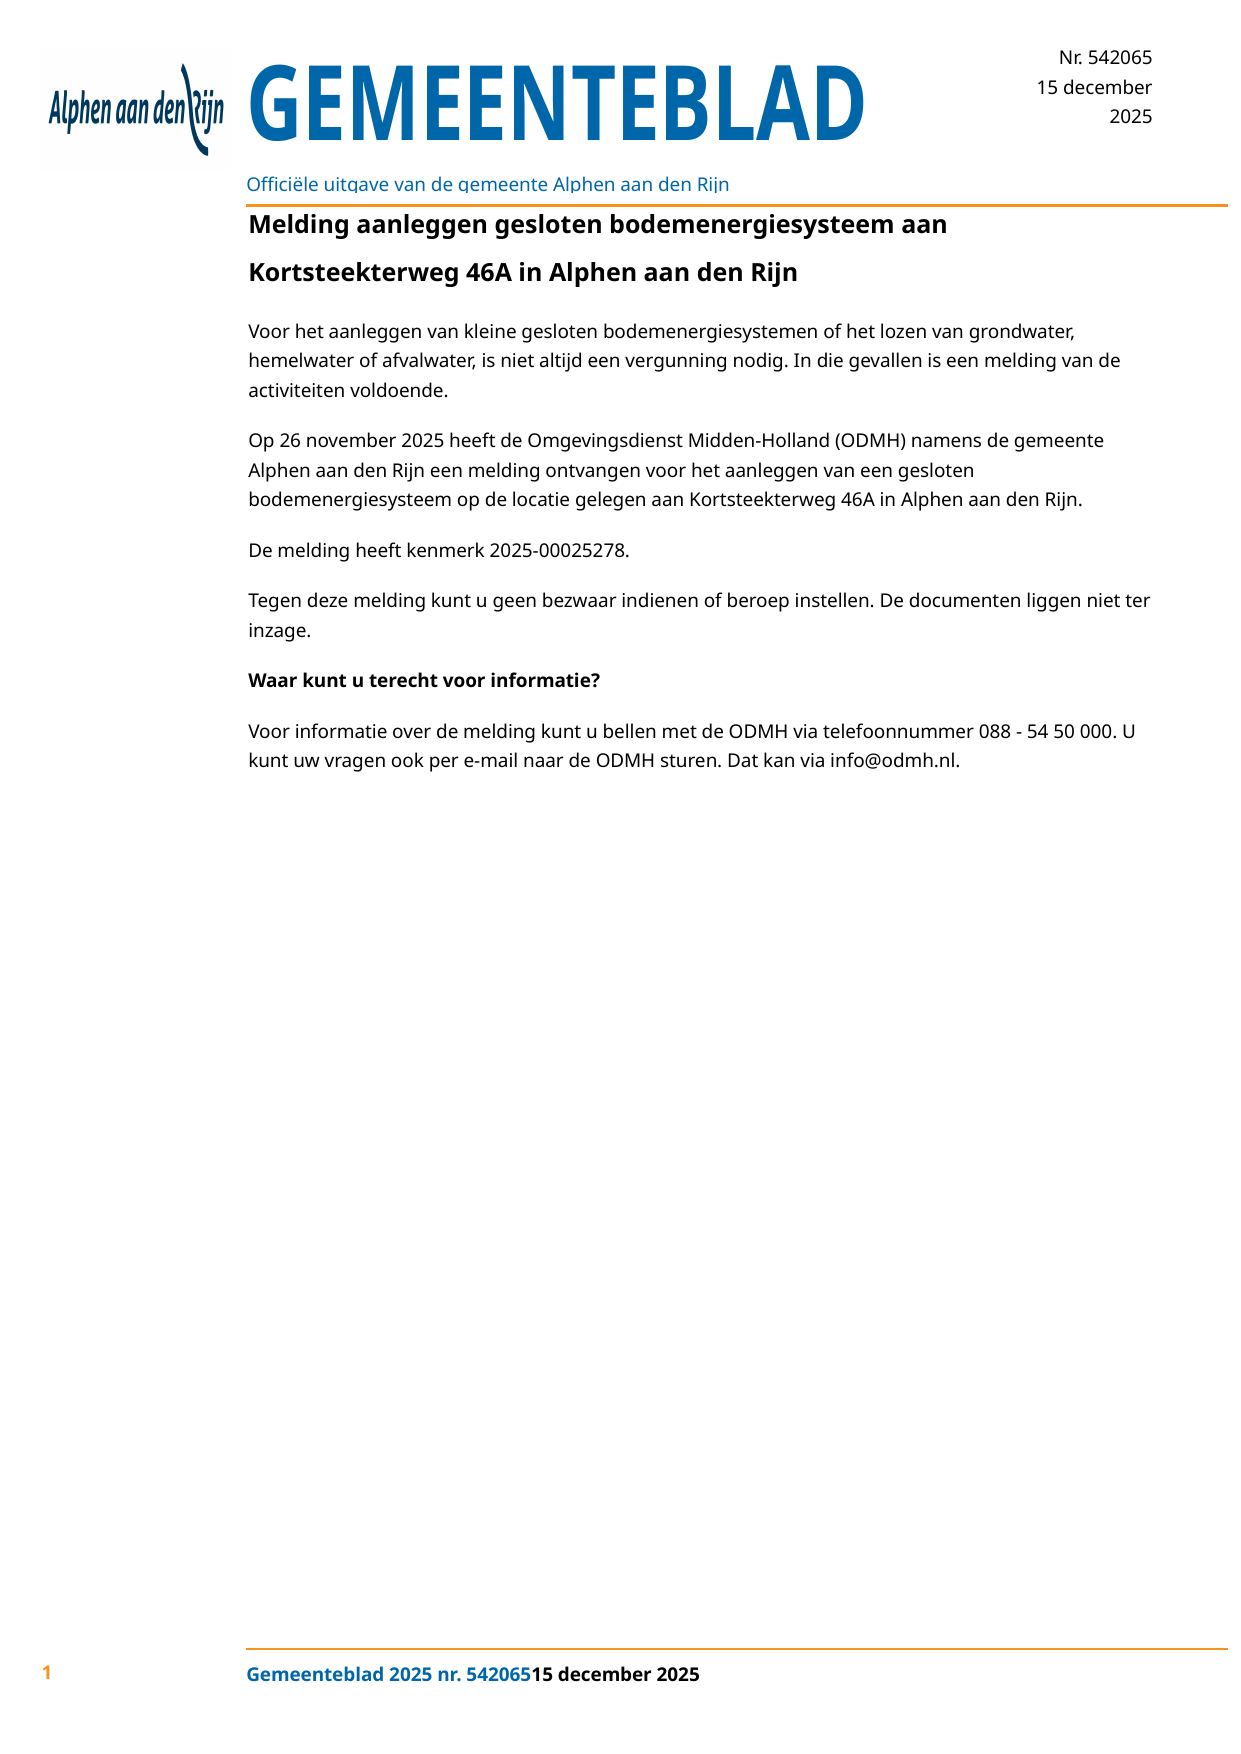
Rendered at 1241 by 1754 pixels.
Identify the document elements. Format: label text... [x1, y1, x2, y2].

text De melding heeft kenmerk 2025-00025278. [248, 537, 1152, 563]
text Tegen deze melding kunt u geen bezwaar indienen of beroep instellen. De documenten liggen niet ter inzage. [248, 587, 1152, 643]
text Voor het aanleggen van kleine gesloten bodemenergiesystemen of het lozen van grondwater, hemelwater of afvalwater, is niet altijd een vergunning nodig. In die gevallen is een melding van de activiteiten voldoende. [248, 318, 1152, 403]
text Waar kunt u terecht voor informatie? [248, 667, 1152, 693]
text Op 26 november 2025 heeft de Omgevingsdienst Midden-Holland (ODMH) namens de gemeente Alphen aan den Rijn een melding ontvangen voor het aanleggen van een gesloten bodemenergiesysteem op de locatie gelegen aan Kortsteekterweg 46A in Alphen aan den Rijn. [248, 427, 1152, 512]
text Melding aanleggen gesloten bodemenergiesysteem aan Kortsteekterweg 46A in Alphen aan den Rijn [248, 207, 1152, 288]
picture [41, 47, 231, 172]
text Voor informatie over de melding kunt u bellen met de ODMH via telefoonnummer 088 - 54 50 000. U kunt uw vragen ook per e-mail naar de ODMH sturen. Dat kan via info@odmh.nl. [248, 718, 1152, 773]
